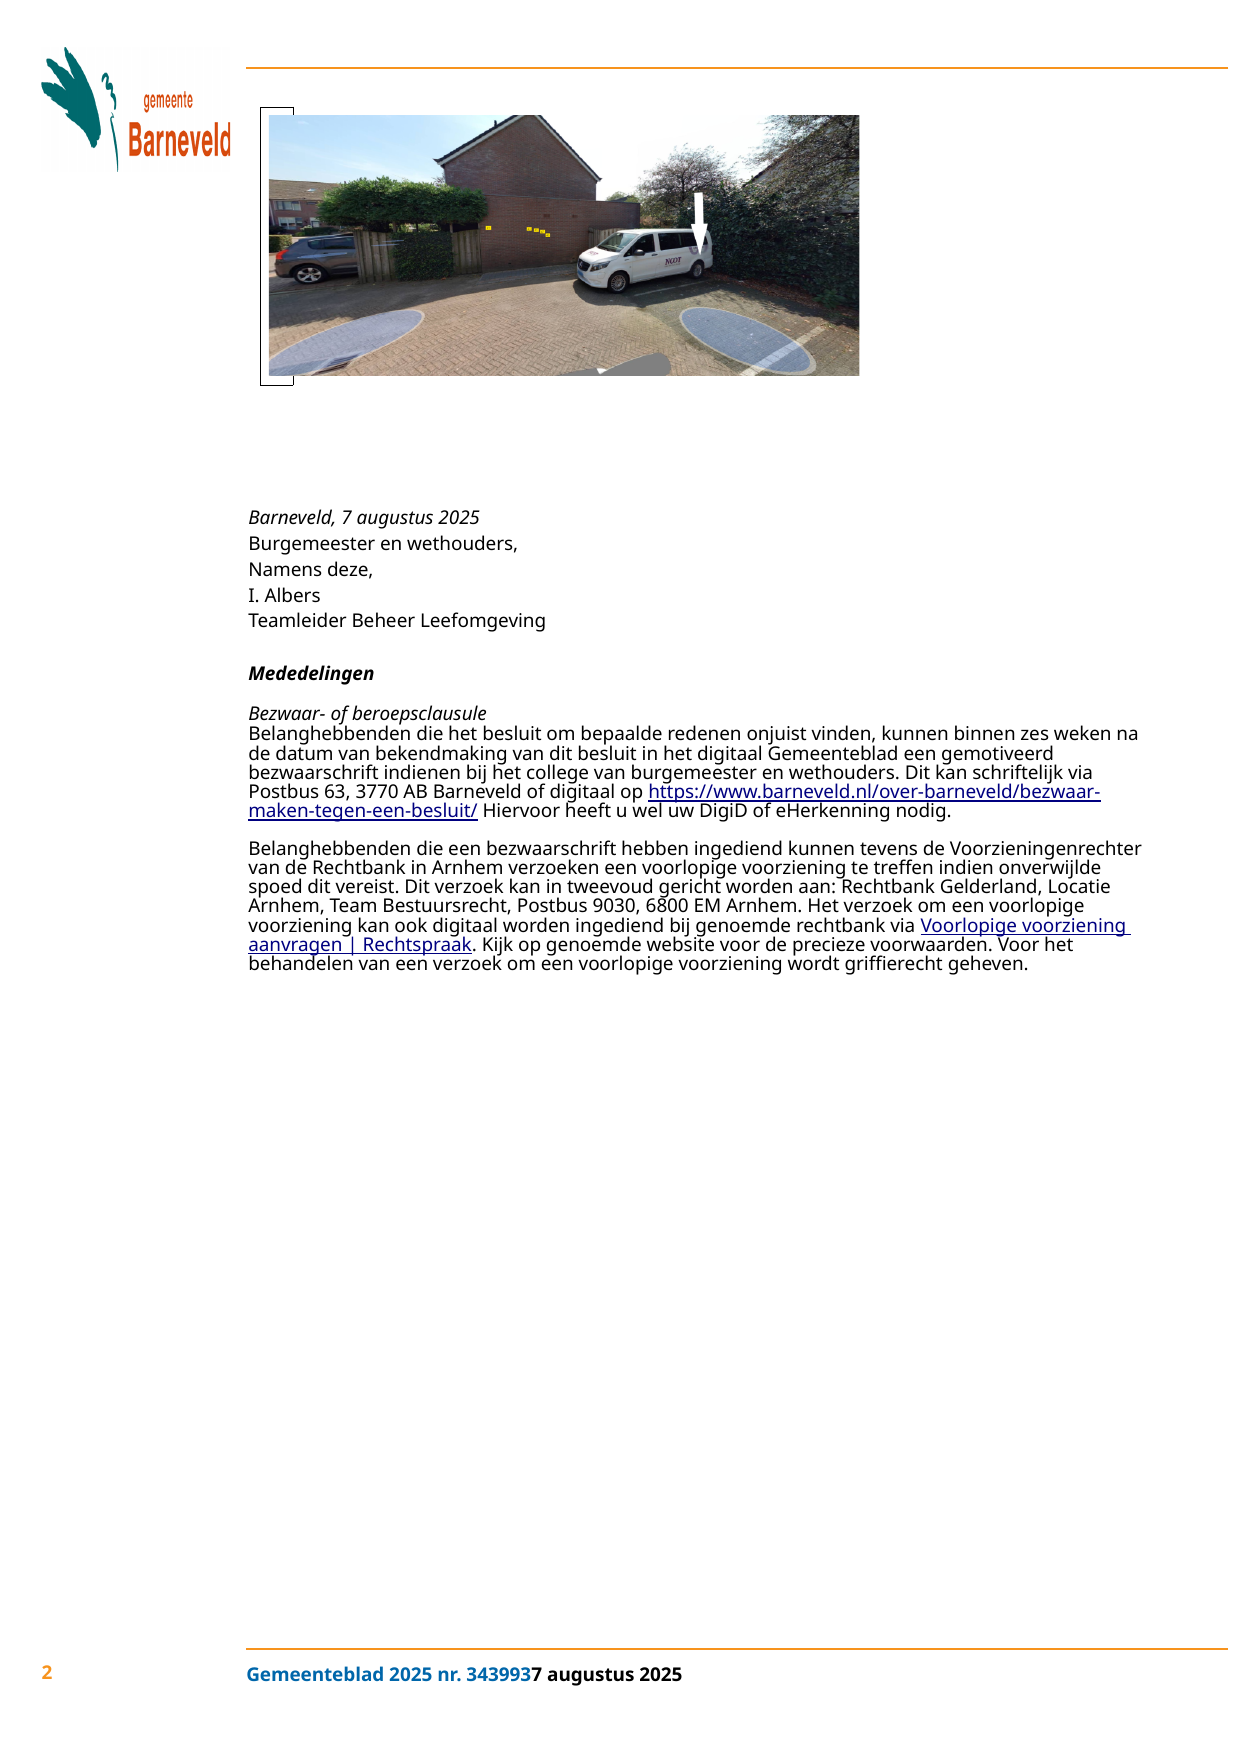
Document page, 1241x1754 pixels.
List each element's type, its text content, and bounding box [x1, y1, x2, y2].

text Barneveld, 7 augustus 2025 [248, 504, 1152, 530]
text Namens deze, [248, 556, 1152, 582]
picture [268, 115, 860, 376]
text I. Albers [248, 582, 1152, 607]
text Bezwaar- of beroepsclausule [248, 700, 1152, 725]
text Belanghebbenden die het besluit om bepaalde redenen onjuist vinden, kunnen binnen zes weken na de datum van bekendmaking van dit besluit in het digitaal Gemeenteblad een gemotiveerd bezwaarschrift indienen bij het college van burgemeester en wethouders. Dit kan schriftelijk via Postbus 63, 3770 AB Barneveld of digitaal op https://www.barneveld.nl/over-barneveld/bezwaar-maken-tegen-een-besluit/ Hiervoor heeft u wel uw DigiD of eHerkenning nodig. [248, 725, 1152, 822]
picture [41, 47, 231, 172]
text Belanghebbenden die een bezwaarschrift hebben ingediend kunnen tevens de Voorzieningenrechter van de Rechtbank in Arnhem verzoeken een voorlopige voorziening te treffen indien onverwijlde spoed dit vereist. Dit verzoek kan in tweevoud gericht worden aan: Rechtbank Gelderland, Locatie Arnhem, Team Bestuursrecht, Postbus 9030, 6800 EM Arnhem. Het verzoek om een voorlopige voorziening kan ook digitaal worden ingediend bij genoemde rechtbank via Voorlopige voorziening aanvragen | Rechtspraak. Kijk op genoemde website voor de precieze voorwaarden. Voor het behandelen van een verzoek om een voorlopige voorziening wordt griffierecht geheven. [248, 839, 1152, 974]
text Teamleider Beheer Leefomgeving [248, 607, 1152, 633]
text Burgemeester en wethouders, [248, 530, 1152, 556]
text Mededelingen [248, 660, 1152, 686]
